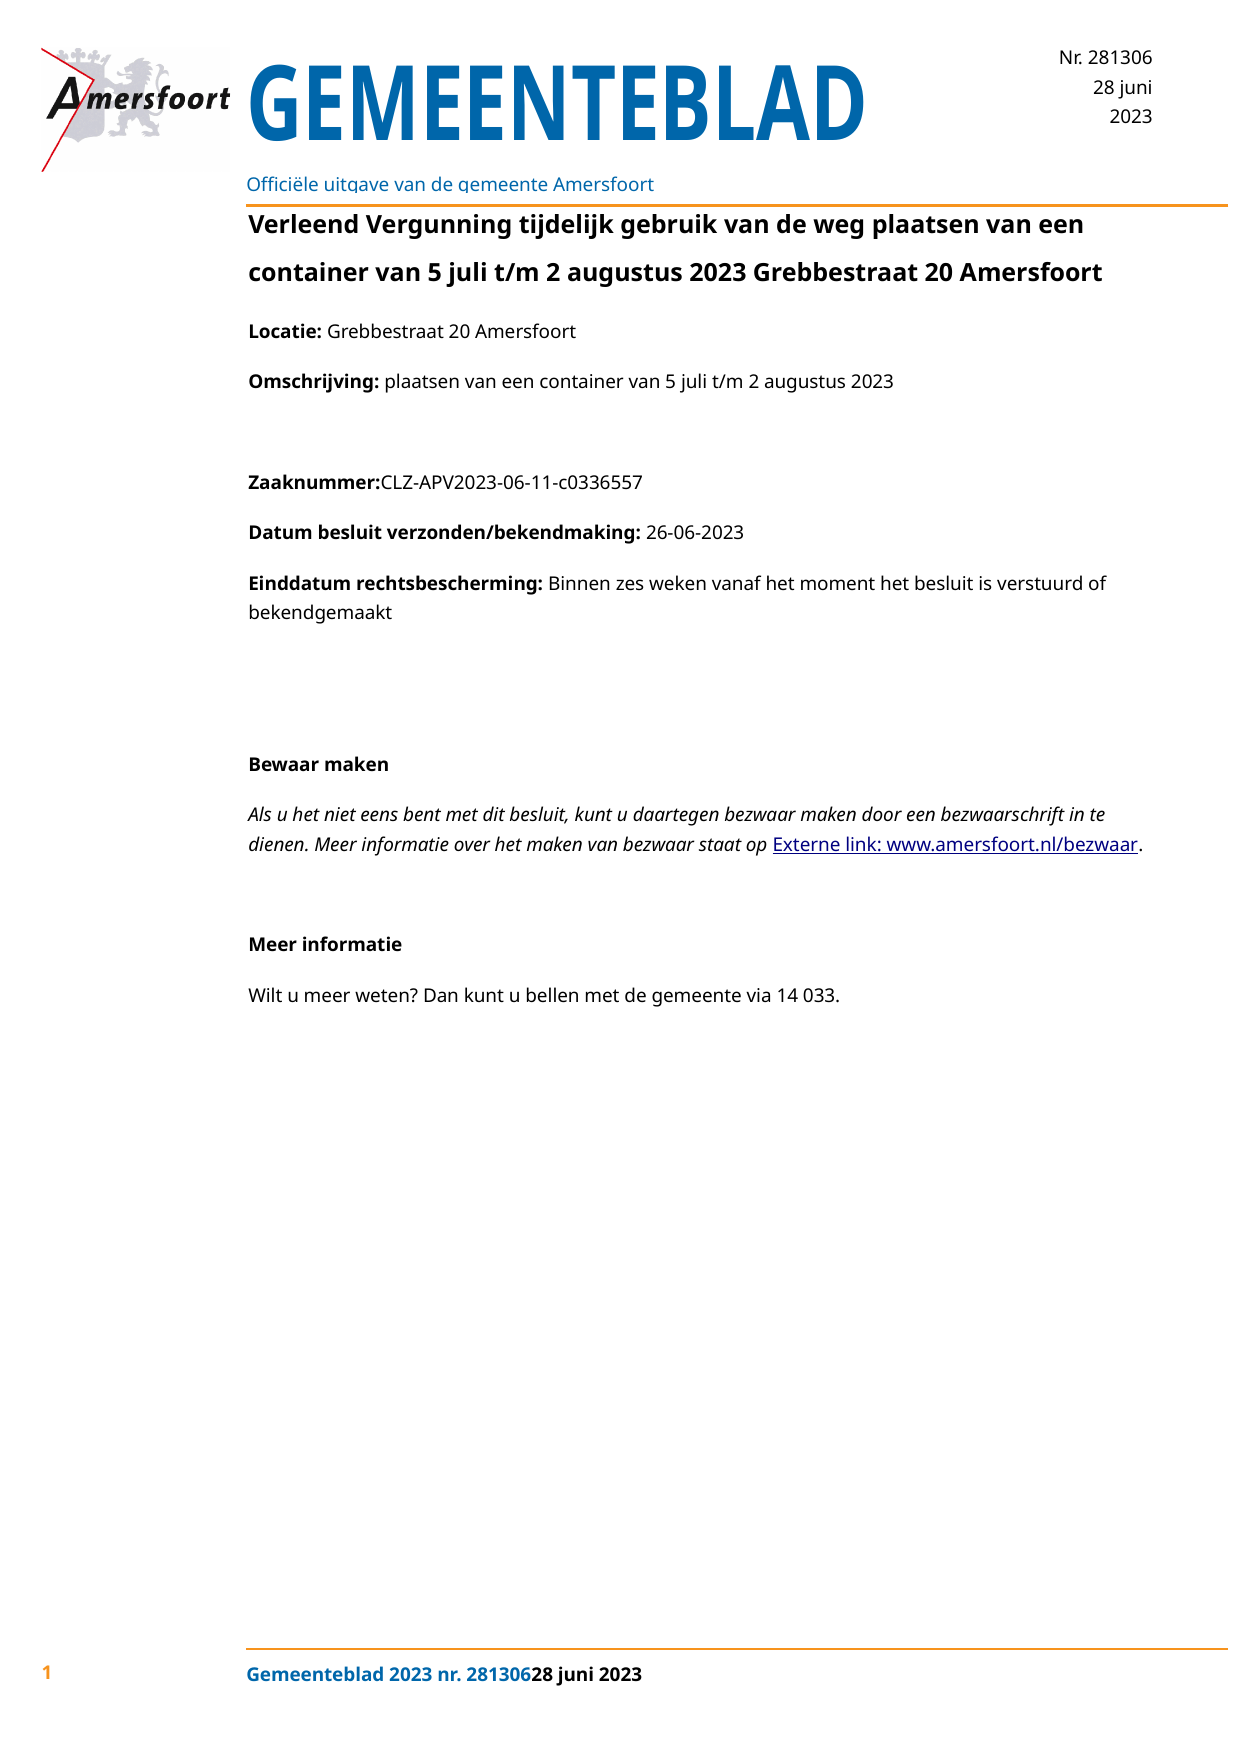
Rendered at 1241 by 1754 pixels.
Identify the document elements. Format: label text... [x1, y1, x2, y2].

text Datum besluit verzonden/bekendmaking: 26-06-2023 [248, 519, 1152, 545]
text Meer informatie [248, 932, 1152, 957]
text Verleend Vergunning tijdelijk gebruik van de weg plaatsen van een container van 5 juli t/m 2 augustus 2023 Grebbestraat 20 Amersfoort [248, 207, 1152, 288]
text Omschrijving: plaatsen van een container van 5 juli t/m 2 augustus 2023 [248, 368, 1152, 394]
text Als u het niet eens bent met dit besluit, kunt u daartegen bezwaar maken door een bezwaarschrift in te dienen. Meer informatie over het maken van bezwaar staat op Externe link: www.amersfoort.nl/bezwaar. [248, 801, 1152, 857]
text Zaaknummer:CLZ-APV2023-06-11-c0336557 [248, 469, 1152, 495]
text Wilt u meer weten? Dan kunt u bellen met de gemeente via 14 033. [248, 982, 1152, 1008]
text Bewaar maken [248, 751, 1152, 777]
text Einddatum rechtsbescherming: Binnen zes weken vanaf het moment het besluit is verstuurd of bekendgemaakt [248, 570, 1152, 625]
picture [41, 47, 231, 172]
text Locatie: Grebbestraat 20 Amersfoort [248, 318, 1152, 344]
